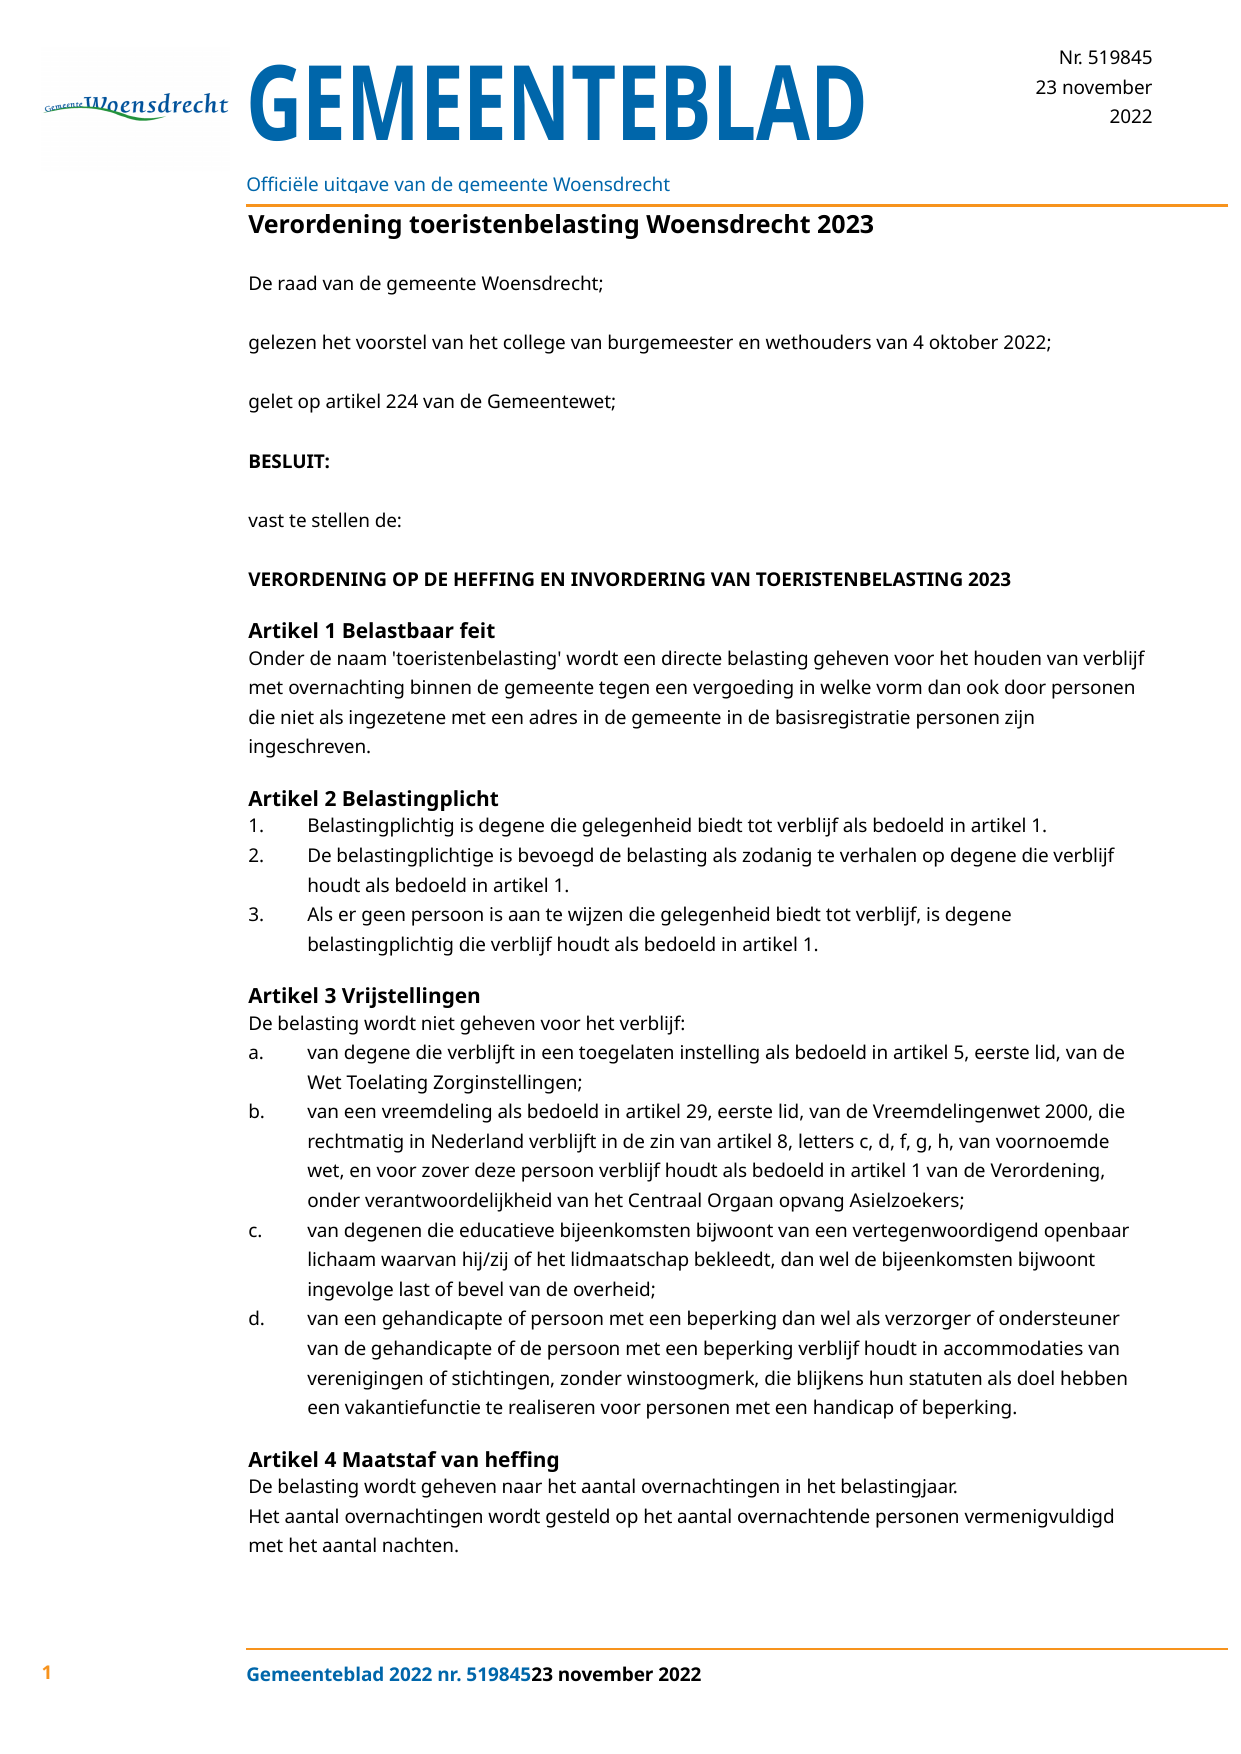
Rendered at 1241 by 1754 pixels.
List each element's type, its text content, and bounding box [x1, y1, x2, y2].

text Het aantal overnachtingen wordt gesteld op het aantal overnachtende personen vermenigvuldigd met het aantal nachten. [248, 1503, 1152, 1558]
text De belasting wordt geheven naar het aantal overnachtingen in het belastingjaar. [248, 1473, 1152, 1499]
text vast te stellen de: [248, 507, 1152, 533]
text gelezen het voorstel van het college van burgemeester en wethouders van 4 oktober 2022; [248, 329, 1152, 355]
text Verordening toeristenbelasting Woensdrecht 2023 [248, 207, 1152, 241]
text BESLUIT: [248, 448, 1152, 473]
text Artikel 1 Belastbaar feit [248, 617, 1152, 645]
list van een gehandicapte of persoon met een beperking dan wel als verzorger of ondersteuner van de gehandicapte of de persoon met een beperking verblijf houdt in accommodaties van verenigingen of stichtingen, zonder winstoogmerk, die blijkens hun statuten als doel hebben een vakantiefunctie te realiseren voor personen met een handicap of beperking. [248, 1306, 1152, 1420]
list van een vreemdeling als bedoeld in artikel 29, eerste lid, van de Vreemdelingenwet 2000, die rechtmatig in Nederland verblijft in de zin van artikel 8, letters c, d, f, g, h, van voornoemde wet, en voor zover deze persoon verblijf houdt als bedoeld in artikel 1 van de Verordening, onder verantwoordelijkheid van het Centraal Orgaan opvang Asielzoekers; [248, 1098, 1152, 1213]
text De belasting wordt niet geheven voor het verblijf: [248, 1010, 1152, 1036]
text Artikel 3 Vrijstellingen [248, 981, 1152, 1010]
text Artikel 2 Belastingplicht [248, 784, 1152, 813]
list De belastingplichtige is bevoegd de belasting als zodanig te verhalen op degene die verblijf houdt als bedoeld in artikel 1. [248, 842, 1152, 897]
text gelet op artikel 224 van de Gemeentewet; [248, 389, 1152, 414]
picture [41, 47, 231, 172]
text Artikel 4 Maatstaf van heffing [248, 1445, 1152, 1473]
text Onder de naam 'toeristenbelasting' wordt een directe belasting geheven voor het houden van verblijf met overnachting binnen de gemeente tegen een vergoeding in welke vorm dan ook door personen die niet als ingezetene met een adres in de gemeente in de basisregistratie personen zijn ingeschreven. [248, 645, 1152, 759]
list Als er geen persoon is aan te wijzen die gelegenheid biedt tot verblijf, is degene belastingplichtig die verblijf houdt als bedoeld in artikel 1. [248, 901, 1152, 957]
list van degene die verblijft in een toegelaten instelling als bedoeld in artikel 5, eerste lid, van de Wet Toelating Zorginstellingen; [248, 1039, 1152, 1095]
list Belastingplichtig is degene die gelegenheid biedt tot verblijf als bedoeld in artikel 1. [248, 813, 1152, 838]
text De raad van de gemeente Woensdrecht; [248, 270, 1152, 296]
text VERORDENING OP DE HEFFING EN INVORDERING VAN TOERISTENBELASTING 2023 [248, 566, 1152, 592]
list van degenen die educatieve bijeenkomsten bijwoont van een vertegenwoordigend openbaar lichaam waarvan hij/zij of het lidmaatschap bekleedt, dan wel de bijeenkomsten bijwoont ingevolge last of bevel van de overheid; [248, 1217, 1152, 1302]
